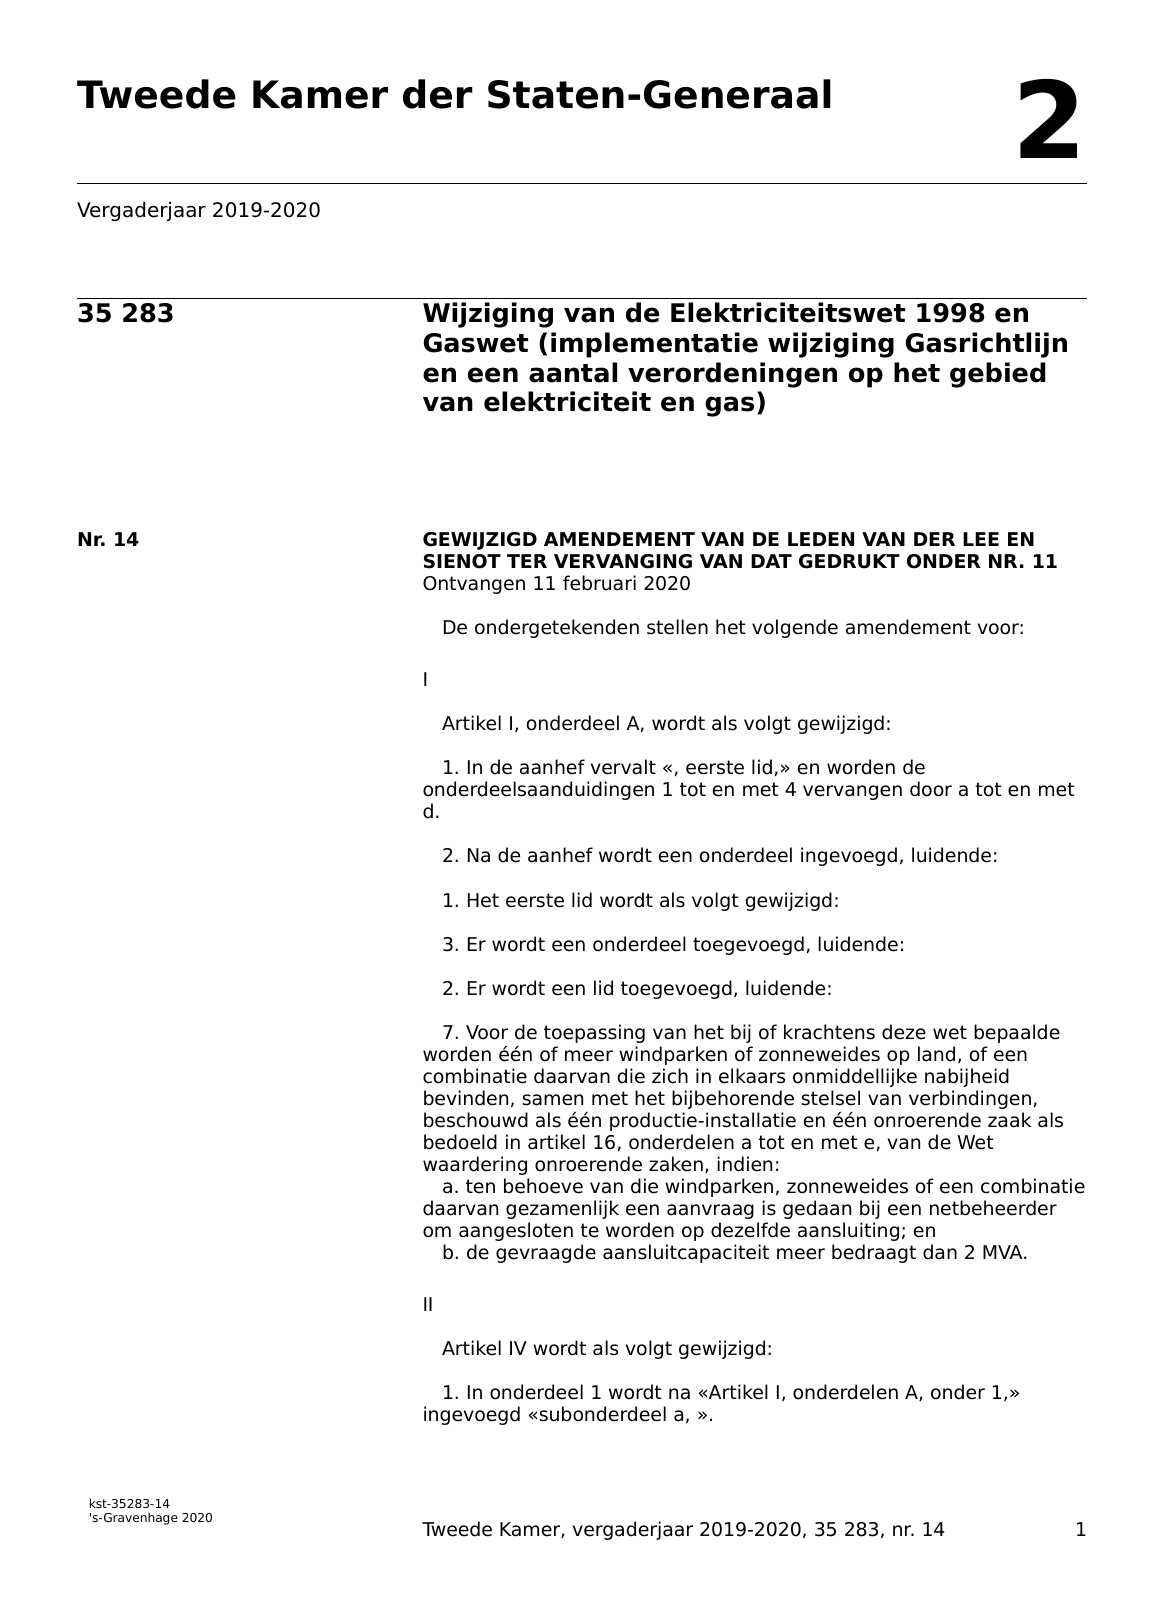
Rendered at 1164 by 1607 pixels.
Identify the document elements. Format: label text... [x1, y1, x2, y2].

text Ontvangen 11 februari 2020 [422, 573, 1087, 595]
text 2. Na de aanhef wordt een onderdeel ingevoegd, luidende: [422, 845, 1087, 867]
table_header Tweede Kamer der Staten-Generaal [77, 59, 886, 183]
text 1. Het eerste lid wordt als volgt gewijzigd: [422, 889, 1087, 911]
subtitle Nr. 14 GEWIJZIGD AMENDEMENT VAN DE LEDEN VAN DER LEE EN SIENOT TER VERVANGING VAN DAT GEDRUKT ONDER NR. 11 [77, 529, 1087, 573]
text 2. Er wordt een lid toegevoegd, luidende: [422, 978, 1087, 1000]
text 1. In onderdeel 1 wordt na «Artikel I, onderdelen A, onder 1,» ingevoegd «subonderdeel a, ». [422, 1382, 1087, 1426]
text a. ten behoeve van die windparken, zonneweides of een combinatie daarvan gezamenlijk een aanvraag is gedaan bij een netbeheerder om aangesloten te worden op dezelfde aansluiting; en [422, 1176, 1087, 1242]
text 's-Gravenhage 2020 [88, 1511, 323, 1525]
subtitle 35 283 Wijziging van de Elektriciteitswet 1998 en Gaswet (implementatie wijziging Gasrichtlijn en een aantal verordeningen op het gebied van elektriciteit en gas) [77, 299, 1087, 418]
subtitle I [422, 669, 1087, 691]
text b. de gevraagde aansluitcapaciteit meer bedraagt dan 2 MVA. [422, 1242, 1087, 1264]
text 3. Er wordt een onderdeel toegevoegd, luidende: [422, 934, 1087, 956]
text De ondergetekenden stellen het volgende amendement voor: [422, 617, 1087, 639]
text Artikel I, onderdeel A, wordt als volgt gewijzigd: [422, 713, 1087, 735]
subtitle II [422, 1294, 1087, 1316]
text 7. Voor de toepassing van het bij of krachtens deze wet bepaalde worden één of meer windparken of zonneweides op land, of een combinatie daarvan die zich in elkaars onmiddellijke nabijheid bevinden, samen met het bijbehorende stelsel van verbindingen, beschouwd als één productie-installatie en één onroerende zaak als bedoeld in artikel 16, onderdelen a tot en met e, van de Wet waardering onroerende zaken, indien: [422, 1022, 1087, 1176]
text Artikel IV wordt als volgt gewijzigd: [422, 1338, 1087, 1360]
text 1. In de aanhef vervalt «, eerste lid,» en worden de onderdeelsaanduidingen 1 tot en met 4 vervangen door a tot en met d. [422, 757, 1087, 823]
table_cell Vergaderjaar 2019-2020 [77, 184, 1087, 298]
table_header 2 [886, 59, 1087, 183]
text kst-35283-14 [88, 1497, 323, 1511]
